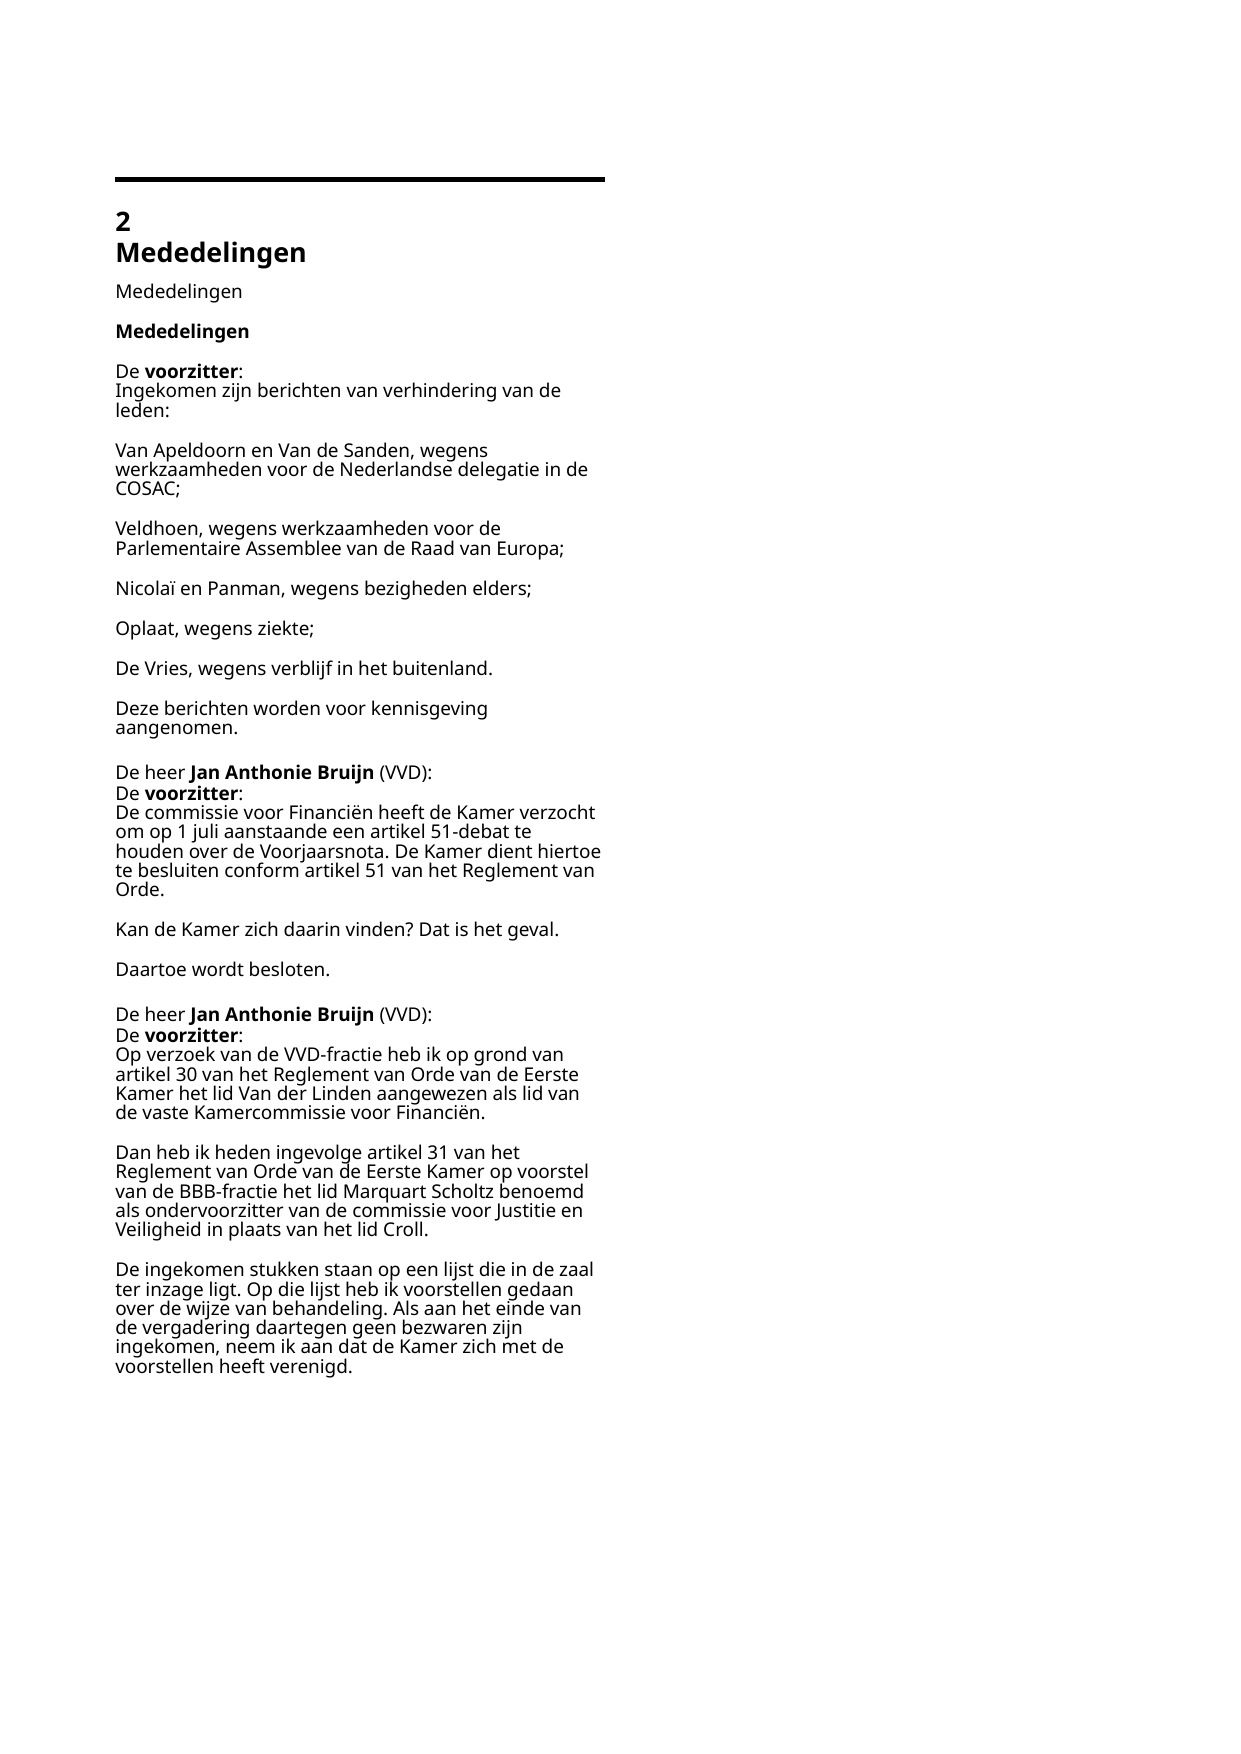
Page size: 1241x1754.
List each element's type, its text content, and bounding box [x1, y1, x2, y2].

text Mededelingen [115, 323, 605, 342]
text De voorzitter: [115, 1027, 605, 1046]
text Van Apeldoorn en Van de Sanden, wegens werkzaamheden voor de Nederlandse delegatie in de COSAC; [115, 442, 605, 499]
text Mededelingen [115, 283, 605, 302]
text Daartoe wordt besloten. [115, 961, 605, 981]
text Deze berichten worden voor kennisgeving aangenomen. [115, 700, 605, 738]
text Kan de Kamer zich daarin vinden? Dat is het geval. [115, 921, 605, 941]
text Op verzoek van de VVD-fractie heb ik op grond van artikel 30 van het Reglement van Orde van de Eerste Kamer het lid Van der Linden aangewezen als lid van de vaste Kamercommissie voor Financiën. [115, 1046, 605, 1123]
text De heer Jan Anthonie Bruijn (VVD): [115, 1001, 605, 1027]
text Oplaat, wegens ziekte; [115, 620, 605, 639]
text De voorzitter: [115, 363, 605, 382]
text Ingekomen zijn berichten van verhindering van de leden: [115, 382, 605, 421]
text Veldhoen, wegens werkzaamheden voor de Parlementaire Assemblee van de Raad van Europa; [115, 520, 605, 559]
text De heer Jan Anthonie Bruijn (VVD): [115, 759, 605, 785]
text De ingekomen stukken staan op een lijst die in de zaal ter inzage ligt. Op die lijst heb ik voorstellen gedaan over de wijze van behandeling. Als aan het einde van de vergadering daartegen geen bezwaren zijn ingekomen, neem ik aan dat de Kamer zich met de voorstellen heeft verenigd. [115, 1261, 605, 1377]
text 2 [115, 203, 605, 239]
text Dan heb ik heden ingevolge artikel 31 van het Reglement van Orde van de Eerste Kamer op voorstel van de BBB-fractie het lid Marquart Scholtz benoemd als ondervoorzitter van de commissie voor Justitie en Veiligheid in plaats van het lid Croll. [115, 1144, 605, 1241]
text Mededelingen [115, 239, 605, 283]
text Nicolaï en Panman, wegens bezigheden elders; [115, 580, 605, 599]
text De voorzitter: [115, 785, 605, 804]
text De commissie voor Financiën heeft de Kamer verzocht om op 1 juli aanstaande een artikel 51-debat te houden over de Voorjaarsnota. De Kamer dient hiertoe te besluiten conform artikel 51 van het Reglement van Orde. [115, 804, 605, 901]
text De Vries, wegens verblijf in het buitenland. [115, 660, 605, 679]
